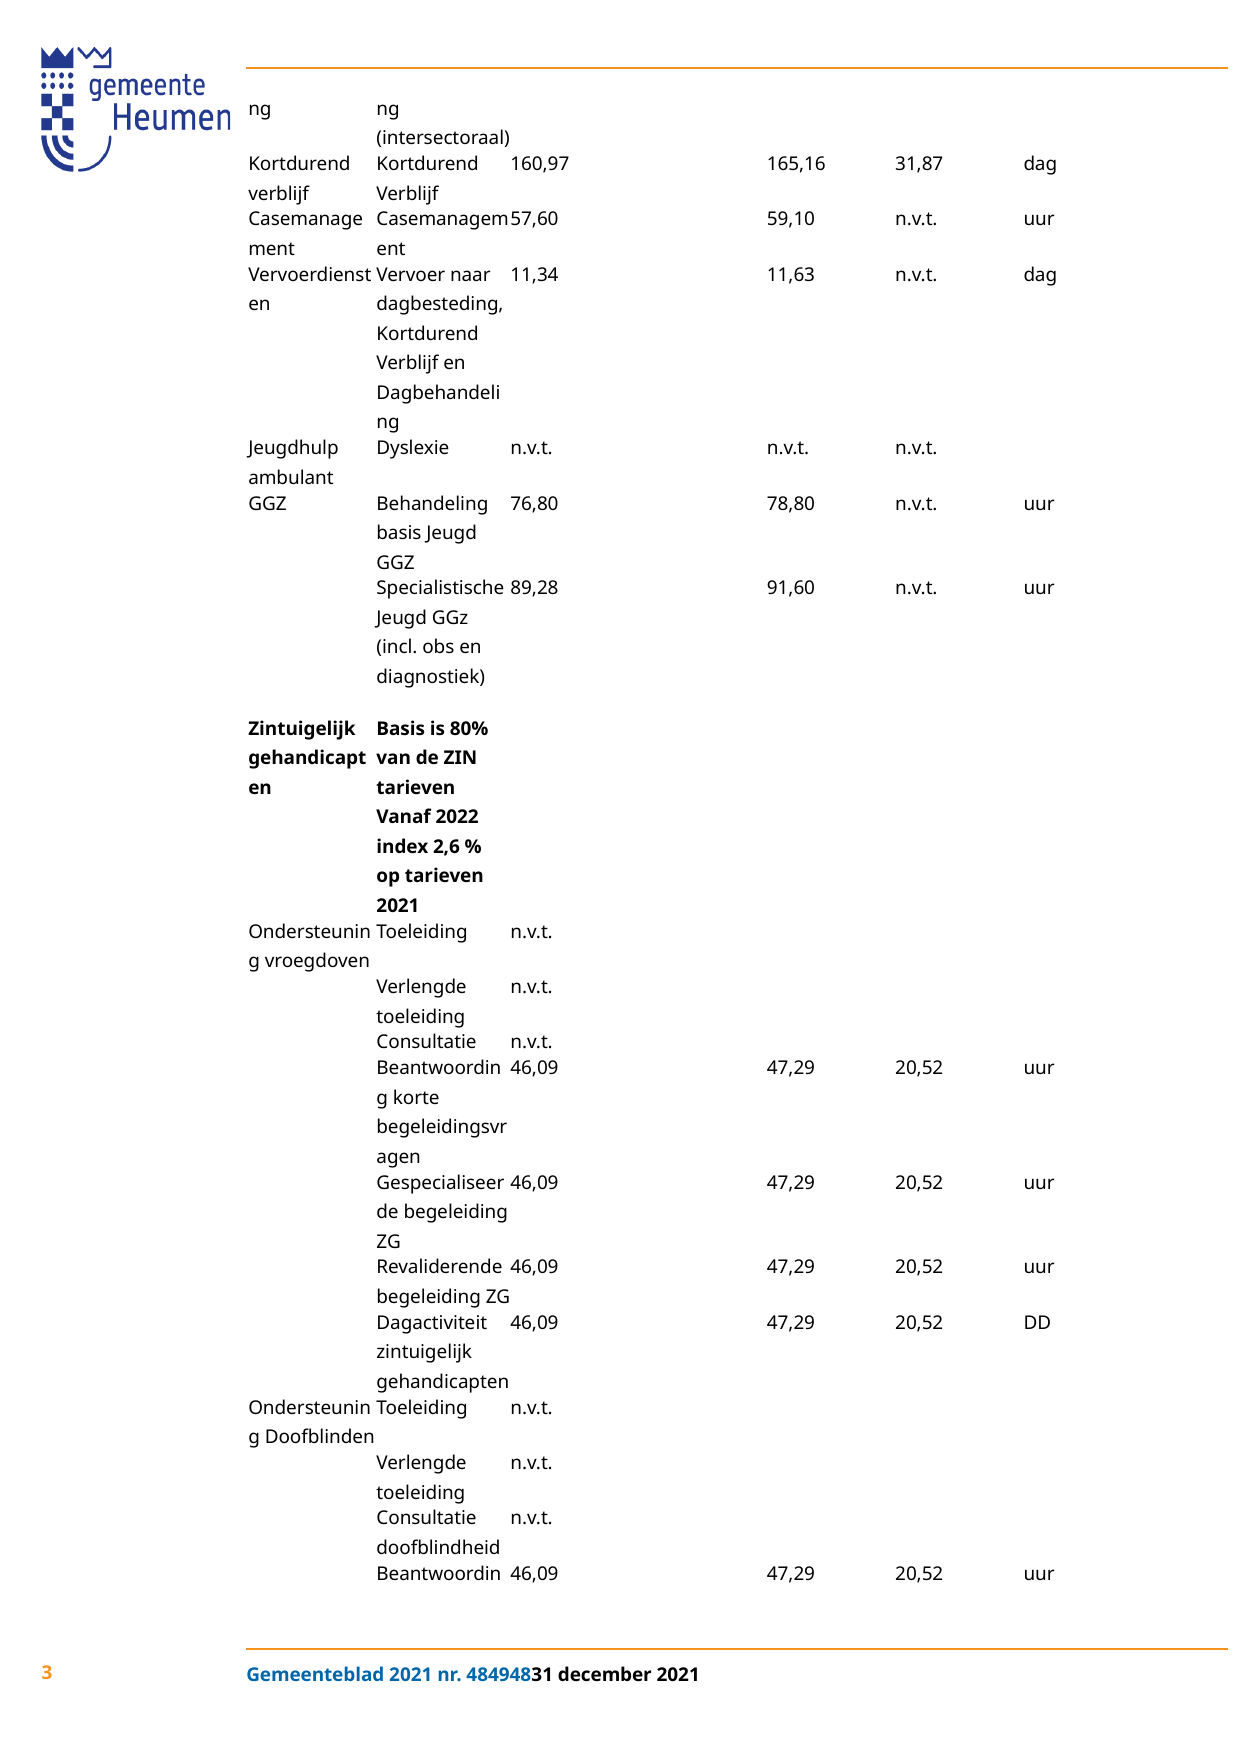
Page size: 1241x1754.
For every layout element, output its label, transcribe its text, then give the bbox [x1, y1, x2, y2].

table_cell ng [248, 95, 376, 150]
table_cell [639, 95, 767, 150]
table_cell [639, 575, 767, 689]
table_cell dag [1023, 150, 1152, 205]
table_cell uur [1023, 1054, 1152, 1169]
table_cell uur [1023, 205, 1152, 261]
picture [41, 47, 231, 172]
table_cell [1023, 434, 1152, 490]
table_cell n.v.t. [510, 1394, 638, 1449]
table_cell n.v.t. [510, 1505, 638, 1560]
table_cell 47,29 [767, 1254, 895, 1309]
table_cell [895, 1505, 1023, 1560]
table_cell 20,52 [895, 1054, 1023, 1169]
table_cell 59,10 [767, 205, 895, 261]
table_cell 47,29 [767, 1309, 895, 1394]
table_cell [895, 689, 1023, 715]
table_cell 91,60 [767, 575, 895, 689]
table_cell Toeleiding [376, 1394, 510, 1449]
table_cell 46,09 [510, 1169, 638, 1254]
table_cell [767, 95, 895, 150]
table_cell Ondersteuning Doofblinden [248, 1394, 376, 1449]
table_cell [895, 1449, 1023, 1504]
table_cell GGZ [248, 490, 376, 574]
table_cell Ondersteuning vroegdoven [248, 918, 376, 973]
table_cell [639, 1254, 767, 1309]
table_cell [639, 1309, 767, 1394]
table_cell 78,80 [767, 490, 895, 574]
table_cell [1023, 95, 1152, 150]
table_cell [639, 1560, 767, 1586]
table_cell [767, 689, 895, 715]
table_cell [248, 1254, 376, 1309]
table_cell 20,52 [895, 1169, 1023, 1254]
table_cell Specialistische Jeugd GGz (incl. obs en diagnostiek) [376, 575, 510, 689]
table_cell n.v.t. [895, 575, 1023, 689]
table_cell uur [1023, 490, 1152, 574]
table_cell uur [1023, 1254, 1152, 1309]
table_cell Verlengde toeleiding [376, 1449, 510, 1504]
table_cell n.v.t. [510, 1029, 638, 1054]
table_cell [1023, 918, 1152, 973]
table_cell [895, 918, 1023, 973]
table_cell [248, 1505, 376, 1560]
table_cell Dyslexie [376, 434, 510, 490]
table_cell Beantwoording korte begeleidingsvragen [376, 1054, 510, 1169]
table_cell [639, 434, 767, 490]
table_cell 57,60 [510, 205, 638, 261]
table_cell Vervoer naar dagbesteding, Kortdurend Verblijf en Dagbehandeling [376, 261, 510, 434]
table_cell [767, 1505, 895, 1560]
table_cell ng (intersectoraal) [376, 95, 510, 150]
table_cell [248, 1054, 376, 1169]
table_cell [639, 715, 767, 918]
table_cell Vervoerdiensten [248, 261, 376, 434]
table_cell 20,52 [895, 1254, 1023, 1309]
table_cell [1023, 1505, 1152, 1560]
table_cell [639, 918, 767, 973]
table_cell 20,52 [895, 1309, 1023, 1394]
table_cell Dagactiviteit zintuigelijk gehandicapten [376, 1309, 510, 1394]
table_cell uur [1023, 575, 1152, 689]
table_cell [639, 490, 767, 574]
table_cell [895, 95, 1023, 150]
table_cell 46,09 [510, 1309, 638, 1394]
table_cell [767, 715, 895, 918]
table_cell n.v.t. [895, 261, 1023, 434]
table_cell 46,09 [510, 1054, 638, 1169]
table_cell 165,16 [767, 150, 895, 205]
table_cell [767, 1449, 895, 1504]
table_cell [639, 1505, 767, 1560]
table_cell 11,63 [767, 261, 895, 434]
table_cell [1023, 1029, 1152, 1054]
table_cell n.v.t. [510, 918, 638, 973]
table_cell [1023, 715, 1152, 918]
table_cell Beantwoordin [376, 1560, 510, 1586]
table_cell Kortdurend Verblijf [376, 150, 510, 205]
table_cell [1023, 1449, 1152, 1504]
table_cell 89,28 [510, 575, 638, 689]
table_cell Kortdurend verblijf [248, 150, 376, 205]
table_cell Gespecialiseerde begeleiding ZG [376, 1169, 510, 1254]
table_cell [248, 1029, 376, 1054]
table_cell [510, 95, 638, 150]
table_cell n.v.t. [510, 434, 638, 490]
table_cell uur [1023, 1169, 1152, 1254]
table_cell [895, 973, 1023, 1029]
table_cell [248, 1449, 376, 1504]
table_cell [639, 1394, 767, 1449]
table_cell n.v.t. [895, 490, 1023, 574]
table_cell n.v.t. [510, 1449, 638, 1504]
table_cell [639, 1449, 767, 1504]
table_cell Consultatie [376, 1029, 510, 1054]
table_cell [510, 715, 638, 918]
table_cell [639, 1054, 767, 1169]
table_cell uur [1023, 1560, 1152, 1586]
table_cell n.v.t. [895, 205, 1023, 261]
table_cell [767, 1029, 895, 1054]
table_cell n.v.t. [767, 434, 895, 490]
table_cell [248, 1560, 376, 1586]
table_cell Jeugdhulp ambulant [248, 434, 376, 490]
table_cell [248, 689, 376, 715]
table_cell [248, 1309, 376, 1394]
table_cell 47,29 [767, 1560, 895, 1586]
table_cell 46,09 [510, 1254, 638, 1309]
table_cell DD [1023, 1309, 1152, 1394]
table_cell Behandeling basis Jeugd GGZ [376, 490, 510, 574]
table_cell [895, 1394, 1023, 1449]
table_cell Consultatie doofblindheid [376, 1505, 510, 1560]
table_cell 20,52 [895, 1560, 1023, 1586]
table_cell [248, 1169, 376, 1254]
table_cell Verlengde toeleiding [376, 973, 510, 1029]
table_cell 46,09 [510, 1560, 638, 1586]
table_cell [767, 918, 895, 973]
table_cell Toeleiding [376, 918, 510, 973]
table_cell [767, 973, 895, 1029]
table_cell [248, 973, 376, 1029]
table_cell Revaliderende begeleiding ZG [376, 1254, 510, 1309]
table_cell [376, 689, 510, 715]
table_cell [639, 261, 767, 434]
table_cell [1023, 1394, 1152, 1449]
table_cell [639, 689, 767, 715]
table_cell 47,29 [767, 1169, 895, 1254]
table_cell [639, 1029, 767, 1054]
table_cell Zintuigelijk gehandicapten [248, 715, 376, 918]
table_cell [895, 1029, 1023, 1054]
table_cell 31,87 [895, 150, 1023, 205]
table_cell n.v.t. [510, 973, 638, 1029]
table_cell [639, 205, 767, 261]
table_cell 11,34 [510, 261, 638, 434]
table_cell 76,80 [510, 490, 638, 574]
table_cell dag [1023, 261, 1152, 434]
table_cell [1023, 689, 1152, 715]
table_cell [248, 575, 376, 689]
table_cell [639, 1169, 767, 1254]
table_cell Casemanagement [248, 205, 376, 261]
table_cell 160,97 [510, 150, 638, 205]
table_cell [1023, 973, 1152, 1029]
table_cell [510, 689, 638, 715]
table_cell [639, 973, 767, 1029]
table_cell 47,29 [767, 1054, 895, 1169]
table_cell Basis is 80% van de ZIN tarieven Vanaf 2022 index 2,6 % op tarieven 2021 [376, 715, 510, 918]
table_cell n.v.t. [895, 434, 1023, 490]
table_cell Casemanagement [376, 205, 510, 261]
table_cell [639, 150, 767, 205]
table_cell [895, 715, 1023, 918]
table_cell [767, 1394, 895, 1449]
